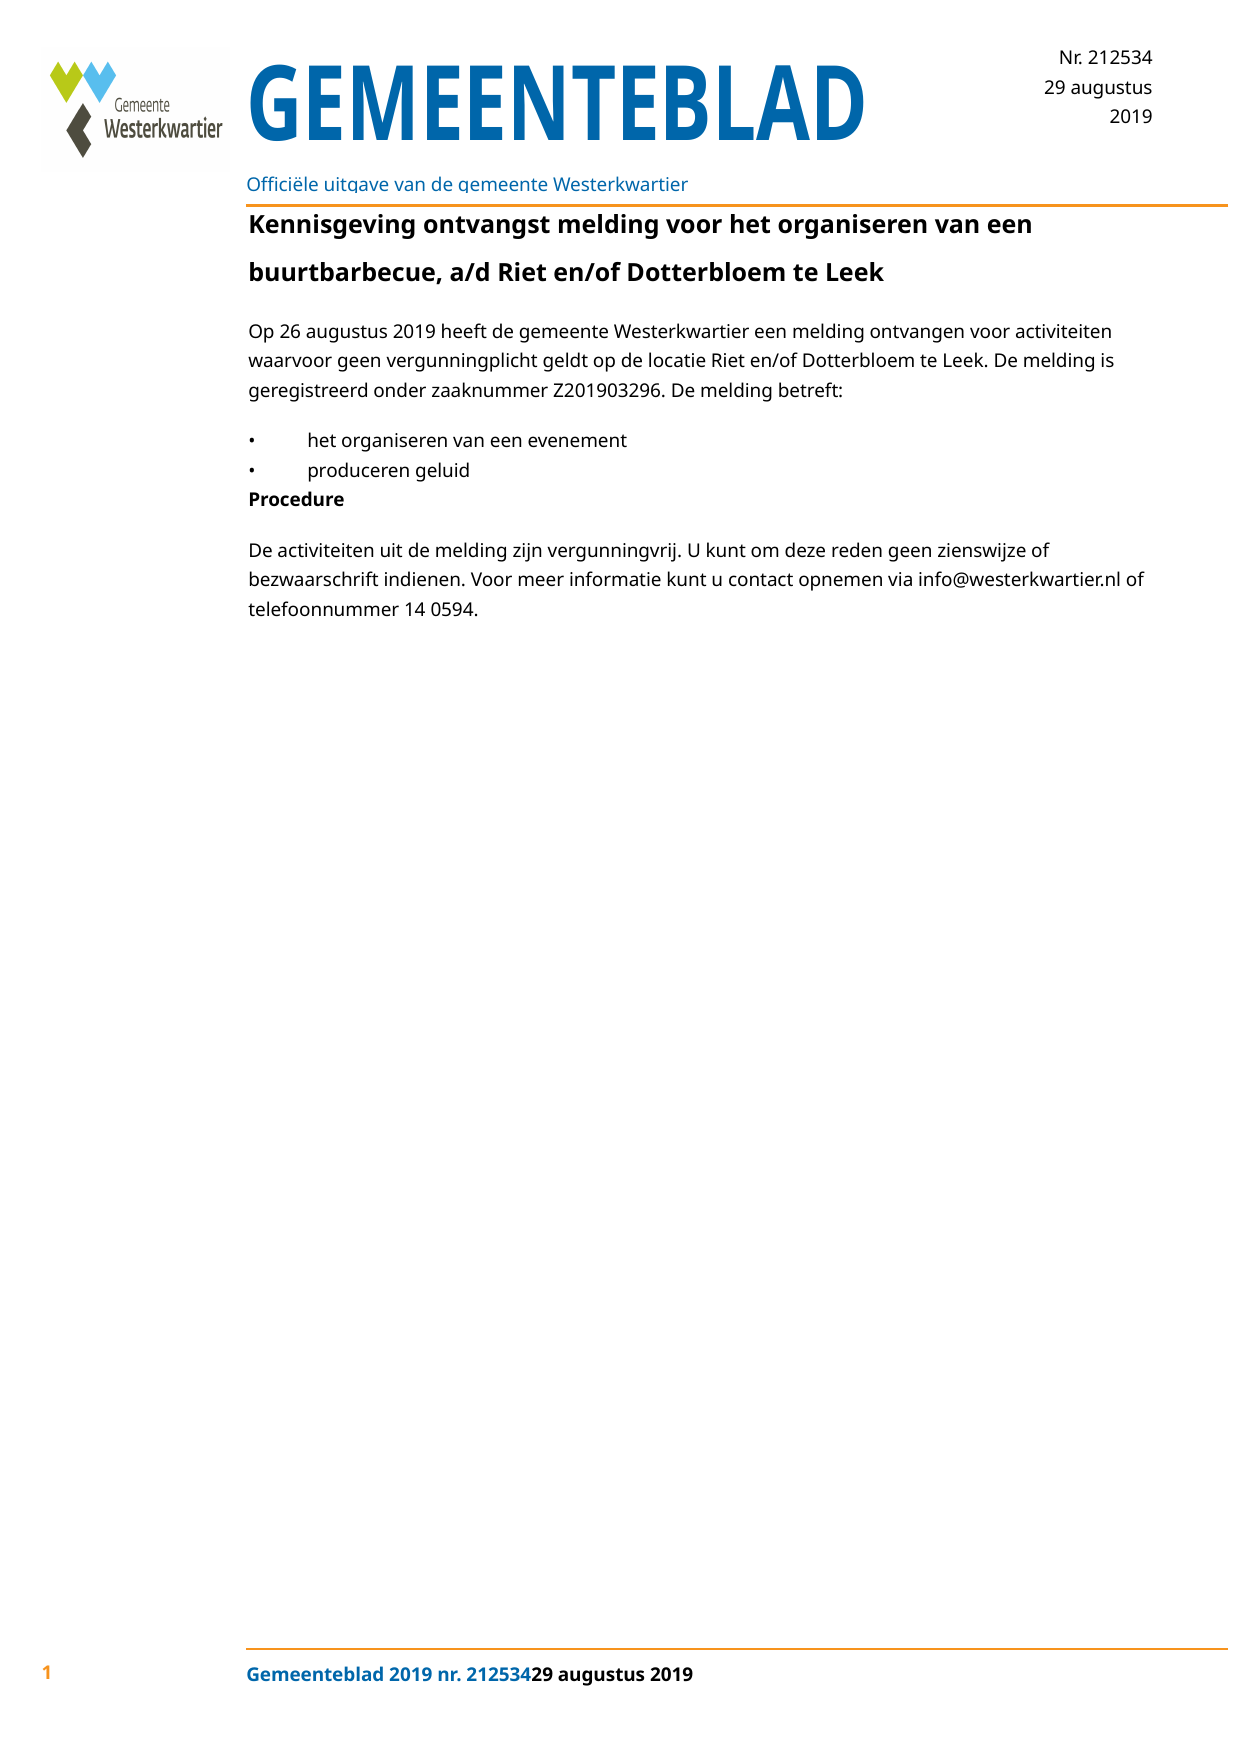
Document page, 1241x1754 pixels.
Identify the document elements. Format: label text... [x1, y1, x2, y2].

text Op 26 augustus 2019 heeft de gemeente Westerkwartier een melding ontvangen voor activiteiten waarvoor geen vergunningplicht geldt op de locatie Riet en/of Dotterbloem te Leek. De melding is geregistreerd onder zaaknummer Z201903296. De melding betreft: [248, 318, 1152, 403]
list produceren geluid [248, 457, 1152, 483]
list het organiseren van een evenement [248, 427, 1152, 453]
text Kennisgeving ontvangst melding voor het organiseren van een buurtbarbecue, a/d Riet en/of Dotterbloem te Leek [248, 207, 1152, 288]
picture [41, 47, 231, 172]
text Procedure [248, 487, 1152, 512]
text De activiteiten uit de melding zijn vergunningvrij. U kunt om deze reden geen zienswijze of bezwaarschrift indienen. Voor meer informatie kunt u contact opnemen via info@westerkwartier.nl of telefoonnummer 14 0594. [248, 537, 1152, 622]
